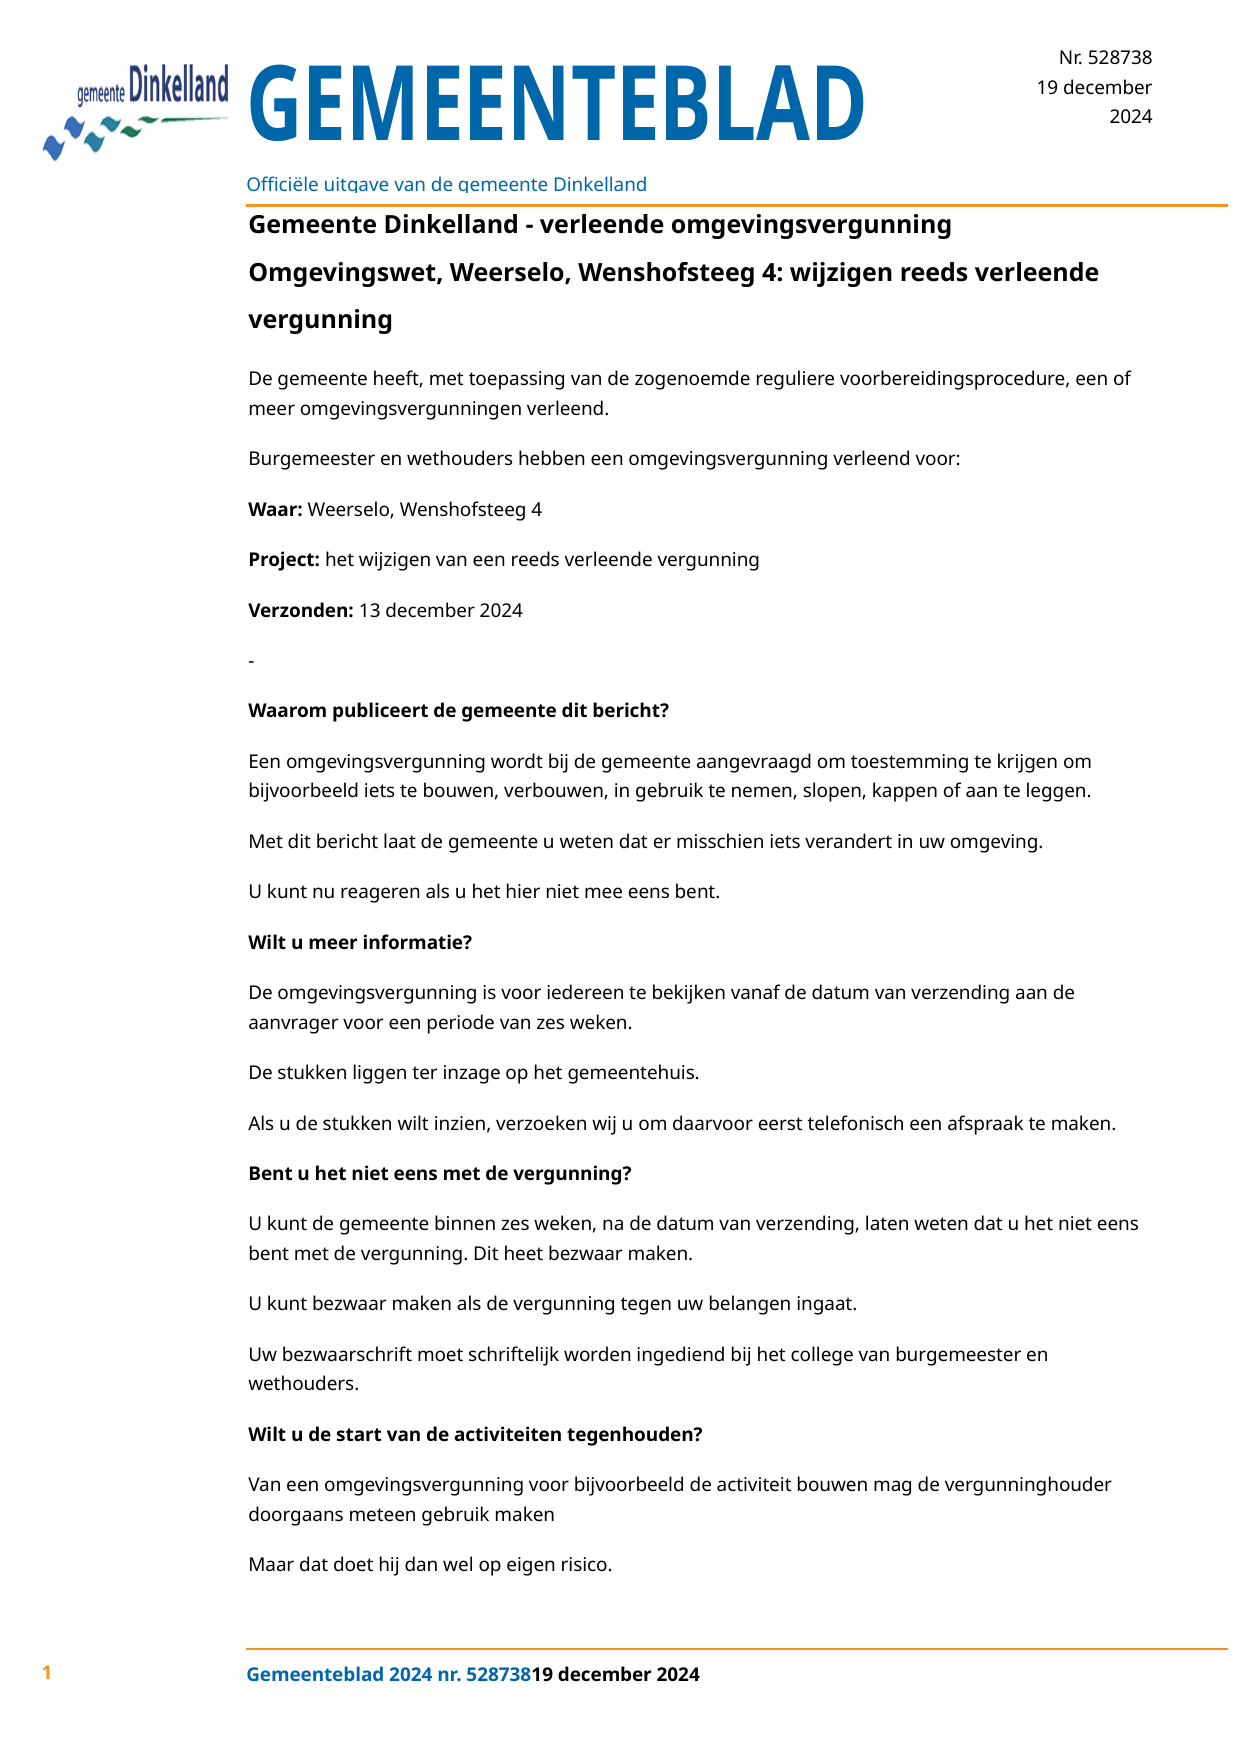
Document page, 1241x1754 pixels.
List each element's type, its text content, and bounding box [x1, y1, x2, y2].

text De stukken liggen ter inzage op het gemeentehuis. [248, 1059, 1152, 1085]
text Waar: Weerselo, Wenshofsteeg 4 [248, 496, 1152, 522]
text - [248, 647, 1152, 673]
text Uw bezwaarschrift moet schriftelijk worden ingediend bij het college van burgemeester en wethouders. [248, 1341, 1152, 1396]
text Gemeente Dinkelland - verleende omgevingsvergunning Omgevingswet, Weerselo, Wenshofsteeg 4: wijzigen reeds verleende vergunning [248, 207, 1152, 336]
text Als u de stukken wilt inzien, verzoeken wij u om daarvoor eerst telefonisch een afspraak te maken. [248, 1110, 1152, 1135]
text Project: het wijzigen van een reeds verleende vergunning [248, 546, 1152, 572]
text Waarom publiceert de gemeente dit bericht? [248, 698, 1152, 723]
text Van een omgevingsvergunning voor bijvoorbeeld de activiteit bouwen mag de vergunninghouder doorgaans meteen gebruik maken [248, 1471, 1152, 1527]
text Bent u het niet eens met de vergunning? [248, 1160, 1152, 1186]
text Wilt u meer informatie? [248, 929, 1152, 954]
text De gemeente heeft, met toepassing van de zogenoemde reguliere voorbereidingsprocedure, een of meer omgevingsvergunningen verleend. [248, 366, 1152, 421]
text Wilt u de start van de activiteiten tegenhouden? [248, 1421, 1152, 1447]
text Verzonden: 13 december 2024 [248, 597, 1152, 622]
text Met dit bericht laat de gemeente u weten dat er misschien iets verandert in uw omgeving. [248, 828, 1152, 854]
text De omgevingsvergunning is voor iedereen te bekijken vanaf de datum van verzending aan de aanvrager voor een periode van zes weken. [248, 979, 1152, 1034]
text U kunt de gemeente binnen zes weken, na de datum van verzending, laten weten dat u het niet eens bent met de vergunning. Dit heet bezwaar maken. [248, 1211, 1152, 1266]
text Burgemeester en wethouders hebben een omgevingsvergunning verleend voor: [248, 446, 1152, 471]
text U kunt bezwaar maken als de vergunning tegen uw belangen ingaat. [248, 1291, 1152, 1316]
picture [41, 47, 231, 172]
text U kunt nu reageren als u het hier niet mee eens bent. [248, 878, 1152, 904]
text Een omgevingsvergunning wordt bij de gemeente aangevraagd om toestemming te krijgen om bijvoorbeeld iets te bouwen, verbouwen, in gebruik te nemen, slopen, kappen of aan te leggen. [248, 748, 1152, 803]
text Maar dat doet hij dan wel op eigen risico. [248, 1551, 1152, 1577]
